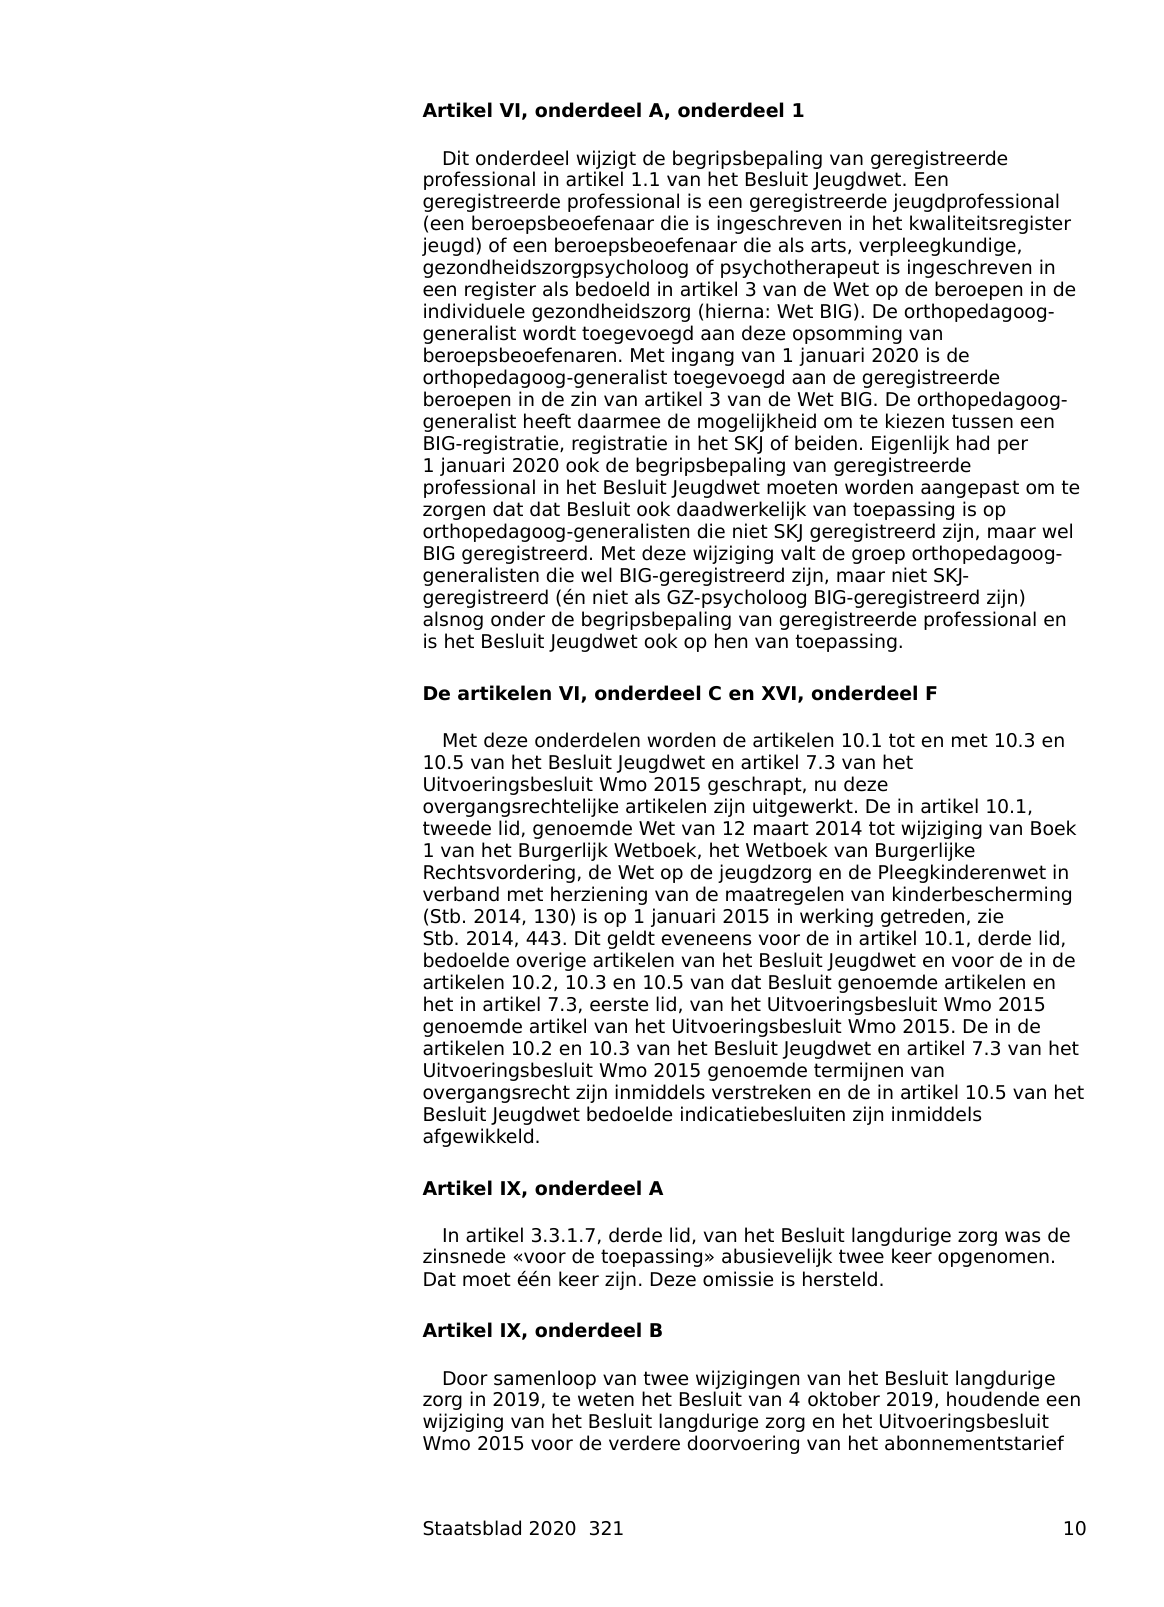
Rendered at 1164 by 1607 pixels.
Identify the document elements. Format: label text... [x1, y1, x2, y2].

text Dit onderdeel wijzigt de begripsbepaling van geregistreerde professional in artikel 1.1 van het Besluit Jeugdwet. Een geregistreerde professional is een geregistreerde jeugdprofessional (een beroepsbeoefenaar die is ingeschreven in het kwaliteitsregister jeugd) of een beroepsbeoefenaar die als arts, verpleegkundige, gezondheidszorgpsycholoog of psychotherapeut is ingeschreven in een register als bedoeld in artikel 3 van de Wet op de beroepen in de individuele gezondheidszorg (hierna: Wet BIG). De orthopedagoog-generalist wordt toegevoegd aan deze opsomming van beroepsbeoefenaren. Met ingang van 1 januari 2020 is de orthopedagoog-generalist toegevoegd aan de geregistreerde beroepen in de zin van artikel 3 van de Wet BIG. De orthopedagoog-generalist heeft daarmee de mogelijkheid om te kiezen tussen een BIG-registratie, registratie in het SKJ of beiden. Eigenlijk had per 1 januari 2020 ook de begripsbepaling van geregistreerde professional in het Besluit Jeugdwet moeten worden aangepast om te zorgen dat dat Besluit ook daadwerkelijk van toepassing is op orthopedagoog-generalisten die niet SKJ geregistreerd zijn, maar wel BIG geregistreerd. Met deze wijziging valt de groep orthopedagoog-generalisten die wel BIG-geregistreerd zijn, maar niet SKJ-geregistreerd (én niet als GZ-psycholoog BIG-geregistreerd zijn) alsnog onder de begripsbepaling van geregistreerde professional en is het Besluit Jeugdwet ook op hen van toepassing. [422, 147, 1087, 653]
text Door samenloop van twee wijzigingen van het Besluit langdurige zorg in 2019, te weten het Besluit van 4 oktober 2019, houdende een wijziging van het Besluit langdurige zorg en het Uitvoeringsbesluit Wmo 2015 voor de verdere doorvoering van het abonnementstarief [422, 1367, 1087, 1455]
subtitle De artikelen VI, onderdeel C en XVI, onderdeel F [422, 683, 1087, 705]
subtitle Artikel IX, onderdeel A [422, 1177, 1087, 1199]
text In artikel 3.3.1.7, derde lid, van het Besluit langdurige zorg was de zinsnede «voor de toepassing» abusievelijk twee keer opgenomen. Dat moet één keer zijn. Deze omissie is hersteld. [422, 1224, 1087, 1290]
text Met deze onderdelen worden de artikelen 10.1 tot en met 10.3 en 10.5 van het Besluit Jeugdwet en artikel 7.3 van het Uitvoeringsbesluit Wmo 2015 geschrapt, nu deze overgangsrechtelijke artikelen zijn uitgewerkt. De in artikel 10.1, tweede lid, genoemde Wet van 12 maart 2014 tot wijziging van Boek 1 van het Burgerlijk Wetboek, het Wetboek van Burgerlijke Rechtsvordering, de Wet op de jeugdzorg en de Pleegkinderenwet in verband met herziening van de maatregelen van kinderbescherming (Stb. 2014, 130) is op 1 januari 2015 in werking getreden, zie Stb. 2014, 443. Dit geldt eveneens voor de in artikel 10.1, derde lid, bedoelde overige artikelen van het Besluit Jeugdwet en voor de in de artikelen 10.2, 10.3 en 10.5 van dat Besluit genoemde artikelen en het in artikel 7.3, eerste lid, van het Uitvoeringsbesluit Wmo 2015 genoemde artikel van het Uitvoeringsbesluit Wmo 2015. De in de artikelen 10.2 en 10.3 van het Besluit Jeugdwet en artikel 7.3 van het Uitvoeringsbesluit Wmo 2015 genoemde termijnen van overgangsrecht zijn inmiddels verstreken en de in artikel 10.5 van het Besluit Jeugdwet bedoelde indicatiebesluiten zijn inmiddels afgewikkeld. [422, 730, 1087, 1147]
subtitle Artikel VI, onderdeel A, onderdeel 1 [422, 100, 1087, 122]
subtitle Artikel IX, onderdeel B [422, 1320, 1087, 1342]
